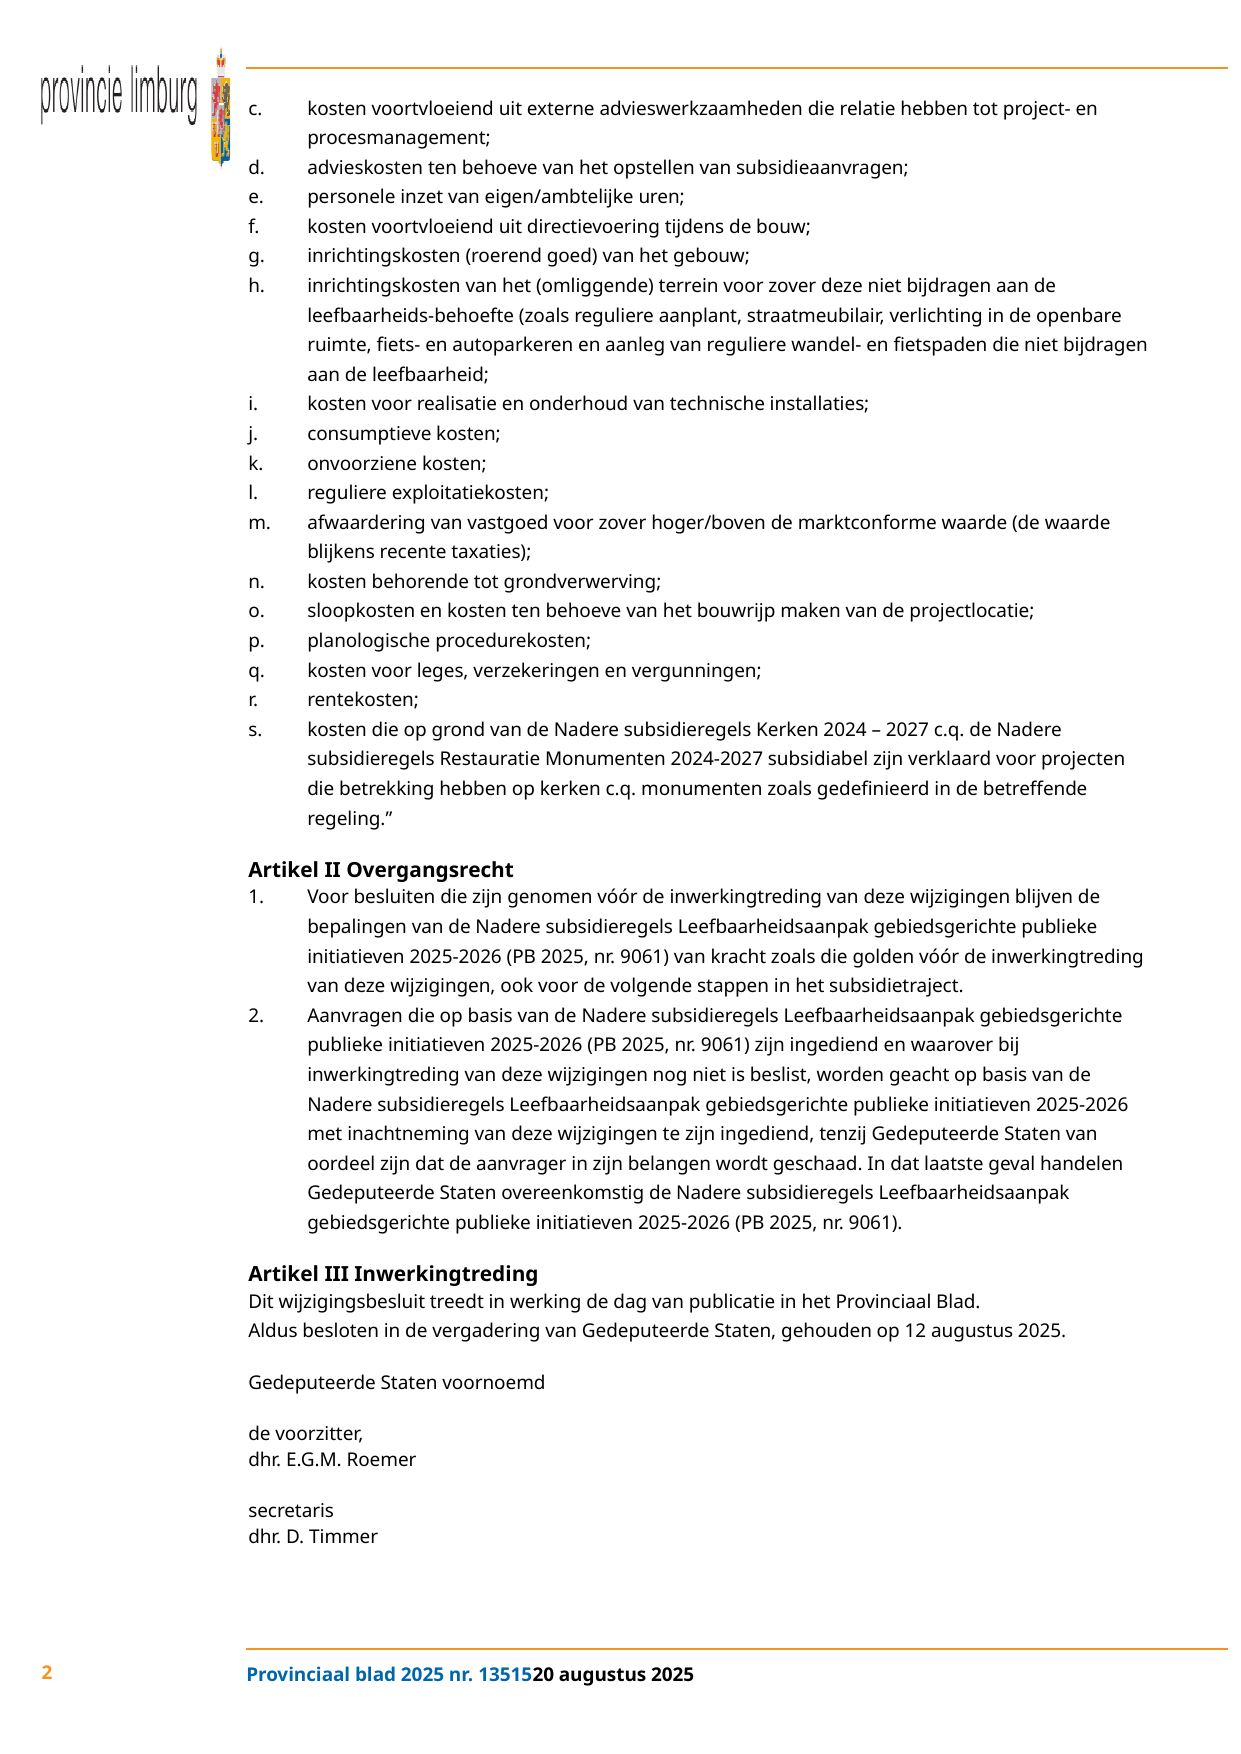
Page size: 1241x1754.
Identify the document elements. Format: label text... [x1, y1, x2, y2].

list Voor besluiten die zijn genomen vóór de inwerkingtreding van deze wijzigingen blijven de bepalingen van de Nadere subsidieregels Leefbaarheidsaanpak gebiedsgerichte publieke initiatieven 2025-2026 (PB 2025, nr. 9061) van kracht zoals die golden vóór de inwerkingtreding van deze wijzigingen, ook voor de volgende stappen in het subsidietraject. [248, 884, 1152, 998]
list planologische procedurekosten; [248, 627, 1152, 653]
list reguliere exploitatiekosten; [248, 479, 1152, 505]
list kosten voor realisatie en onderhoud van technische installaties; [248, 391, 1152, 416]
text dhr. D. Timmer [248, 1523, 1152, 1549]
list kosten die op grond van de Nadere subsidieregels Kerken 2024 – 2027 c.q. de Nadere subsidieregels Restauratie Monumenten 2024-2027 subsidiabel zijn verklaard voor projecten die betrekking hebben op kerken c.q. monumenten zoals gedefinieerd in de betreffende regeling.” [248, 716, 1152, 831]
text de voorzitter, [248, 1420, 1152, 1446]
list Aanvragen die op basis van de Nadere subsidieregels Leefbaarheidsaanpak gebiedsgerichte publieke initiatieven 2025-2026 (PB 2025, nr. 9061) zijn ingediend en waarover bij inwerkingtreding van deze wijzigingen nog niet is beslist, worden geacht op basis van de Nadere subsidieregels Leefbaarheidsaanpak gebiedsgerichte publieke initiatieven 2025-2026 met inachtneming van deze wijzigingen te zijn ingediend, tenzij Gedeputeerde Staten van oordeel zijn dat de aanvrager in zijn belangen wordt geschaad. In dat laatste geval handelen Gedeputeerde Staten overeenkomstig de Nadere subsidieregels Leefbaarheidsaanpak gebiedsgerichte publieke initiatieven 2025-2026 (PB 2025, nr. 9061). [248, 1002, 1152, 1235]
text secretaris [248, 1498, 1152, 1523]
list rentekosten; [248, 686, 1152, 712]
picture [41, 47, 231, 172]
list onvoorziene kosten; [248, 450, 1152, 476]
list kosten voortvloeiend uit directievoering tijdens de bouw; [248, 213, 1152, 239]
list consumptieve kosten; [248, 420, 1152, 446]
list kosten behorende tot grondverwerving; [248, 568, 1152, 594]
list sloopkosten en kosten ten behoeve van het bouwrijp maken van de projectlocatie; [248, 598, 1152, 623]
list inrichtingskosten (roerend goed) van het gebouw; [248, 243, 1152, 268]
list afwaardering van vastgoed voor zover hoger/boven de marktconforme waarde (de waarde blijkens recente taxaties); [248, 509, 1152, 564]
text Gedeputeerde Staten voornoemd [248, 1369, 1152, 1395]
text Artikel II Overgangsrecht [248, 855, 1152, 884]
list inrichtingskosten van het (omliggende) terrein voor zover deze niet bijdragen aan de leefbaarheids-behoefte (zoals reguliere aanplant, straatmeubilair, verlichting in de openbare ruimte, fiets- en autoparkeren en aanleg van reguliere wandel- en fietspaden die niet bijdragen aan de leefbaarheid; [248, 272, 1152, 387]
list advieskosten ten behoeve van het opstellen van subsidieaanvragen; [248, 154, 1152, 180]
text Dit wijzigingsbesluit treedt in werking de dag van publicatie in het Provinciaal Blad. [248, 1288, 1152, 1314]
text Artikel III Inwerkingtreding [248, 1259, 1152, 1288]
text dhr. E.G.M. Roemer [248, 1446, 1152, 1472]
list personele inzet van eigen/ambtelijke uren; [248, 183, 1152, 209]
list kosten voor leges, verzekeringen en vergunningen; [248, 657, 1152, 683]
text Aldus besloten in de vergadering van Gedeputeerde Staten, gehouden op 12 augustus 2025. [248, 1317, 1152, 1343]
list kosten voortvloeiend uit externe advieswerkzaamheden die relatie hebben tot project- en procesmanagement; [248, 95, 1152, 150]
